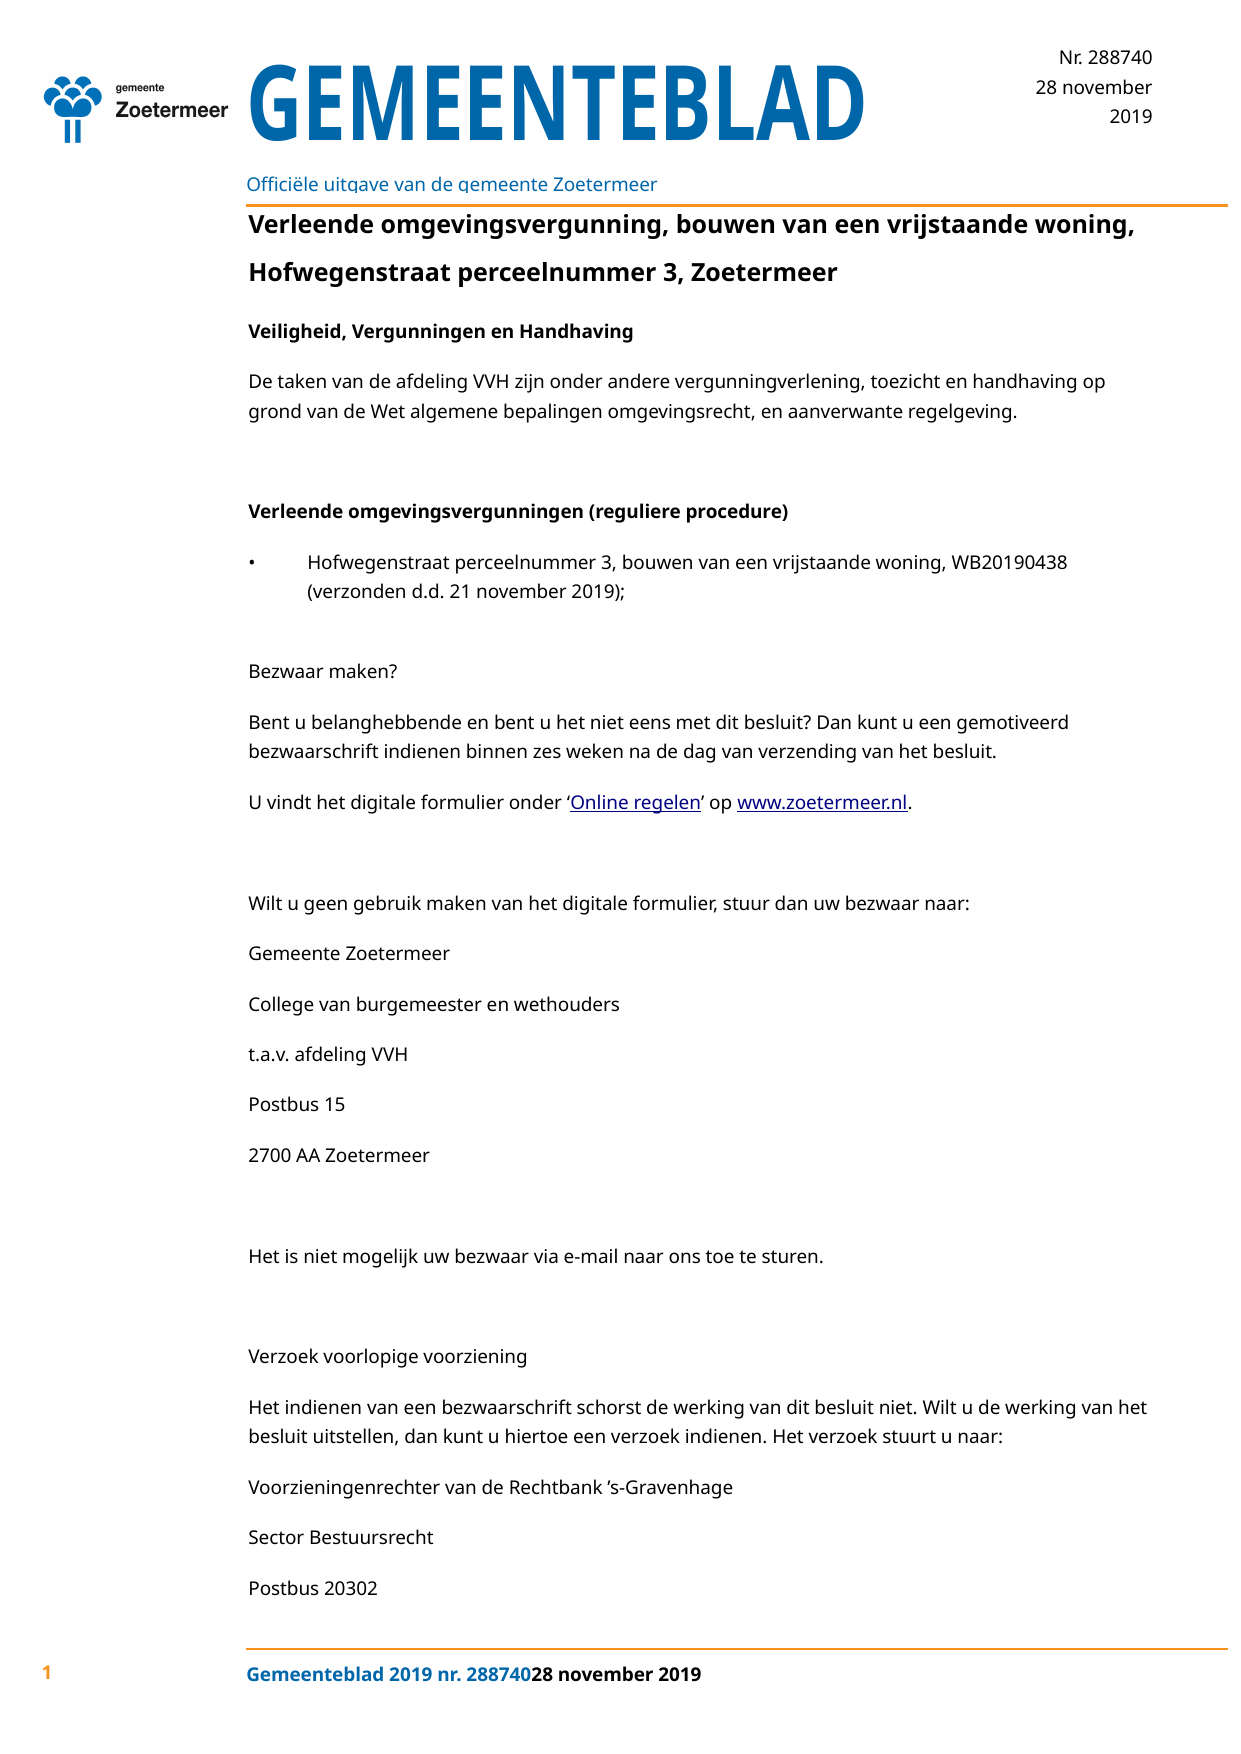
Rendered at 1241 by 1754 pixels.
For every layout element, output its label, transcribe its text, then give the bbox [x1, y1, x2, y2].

text Verzoek voorlopige voorziening [248, 1344, 1152, 1369]
text De taken van de afdeling VVH zijn onder andere vergunningverlening, toezicht en handhaving op grond van de Wet algemene bepalingen omgevingsrecht, en aanverwante regelgeving. [248, 368, 1152, 424]
text Wilt u geen gebruik maken van het digitale formulier, stuur dan uw bezwaar naar: [248, 890, 1152, 916]
text Bent u belanghebbende en bent u het niet eens met dit besluit? Dan kunt u een gemotiveerd bezwaarschrift indienen binnen zes weken na de dag van verzending van het besluit. [248, 709, 1152, 764]
text Het indienen van een bezwaarschrift schorst de werking van dit besluit niet. Wilt u de werking van het besluit uitstellen, dan kunt u hiertoe een verzoek indienen. Het verzoek stuurt u naar: [248, 1394, 1152, 1449]
text 2700 AA Zoetermeer [248, 1142, 1152, 1168]
text Sector Bestuursrecht [248, 1524, 1152, 1550]
text U vindt het digitale formulier onder ‘Online regelen’ op www.zoetermeer.nl. [248, 789, 1152, 815]
text Verleende omgevingsvergunningen (reguliere procedure) [248, 499, 1152, 524]
text Bezwaar maken? [248, 659, 1152, 684]
text Gemeente Zoetermeer [248, 940, 1152, 966]
text t.a.v. afdeling VVH [248, 1041, 1152, 1067]
picture [41, 47, 231, 172]
text Postbus 20302 [248, 1575, 1152, 1601]
text Veiligheid, Vergunningen en Handhaving [248, 318, 1152, 344]
text Voorzieningenrechter van de Rechtbank ’s-Gravenhage [248, 1474, 1152, 1500]
text Postbus 15 [248, 1092, 1152, 1117]
text Verleende omgevingsvergunning, bouwen van een vrijstaande woning, Hofwegenstraat perceelnummer 3, Zoetermeer [248, 207, 1152, 288]
list Hofwegenstraat perceelnummer 3, bouwen van een vrijstaande woning, WB20190438 (verzonden d.d. 21 november 2019); [248, 549, 1152, 604]
text Het is niet mogelijk uw bezwaar via e-mail naar ons toe te sturen. [248, 1243, 1152, 1269]
text College van burgemeester en wethouders [248, 991, 1152, 1017]
